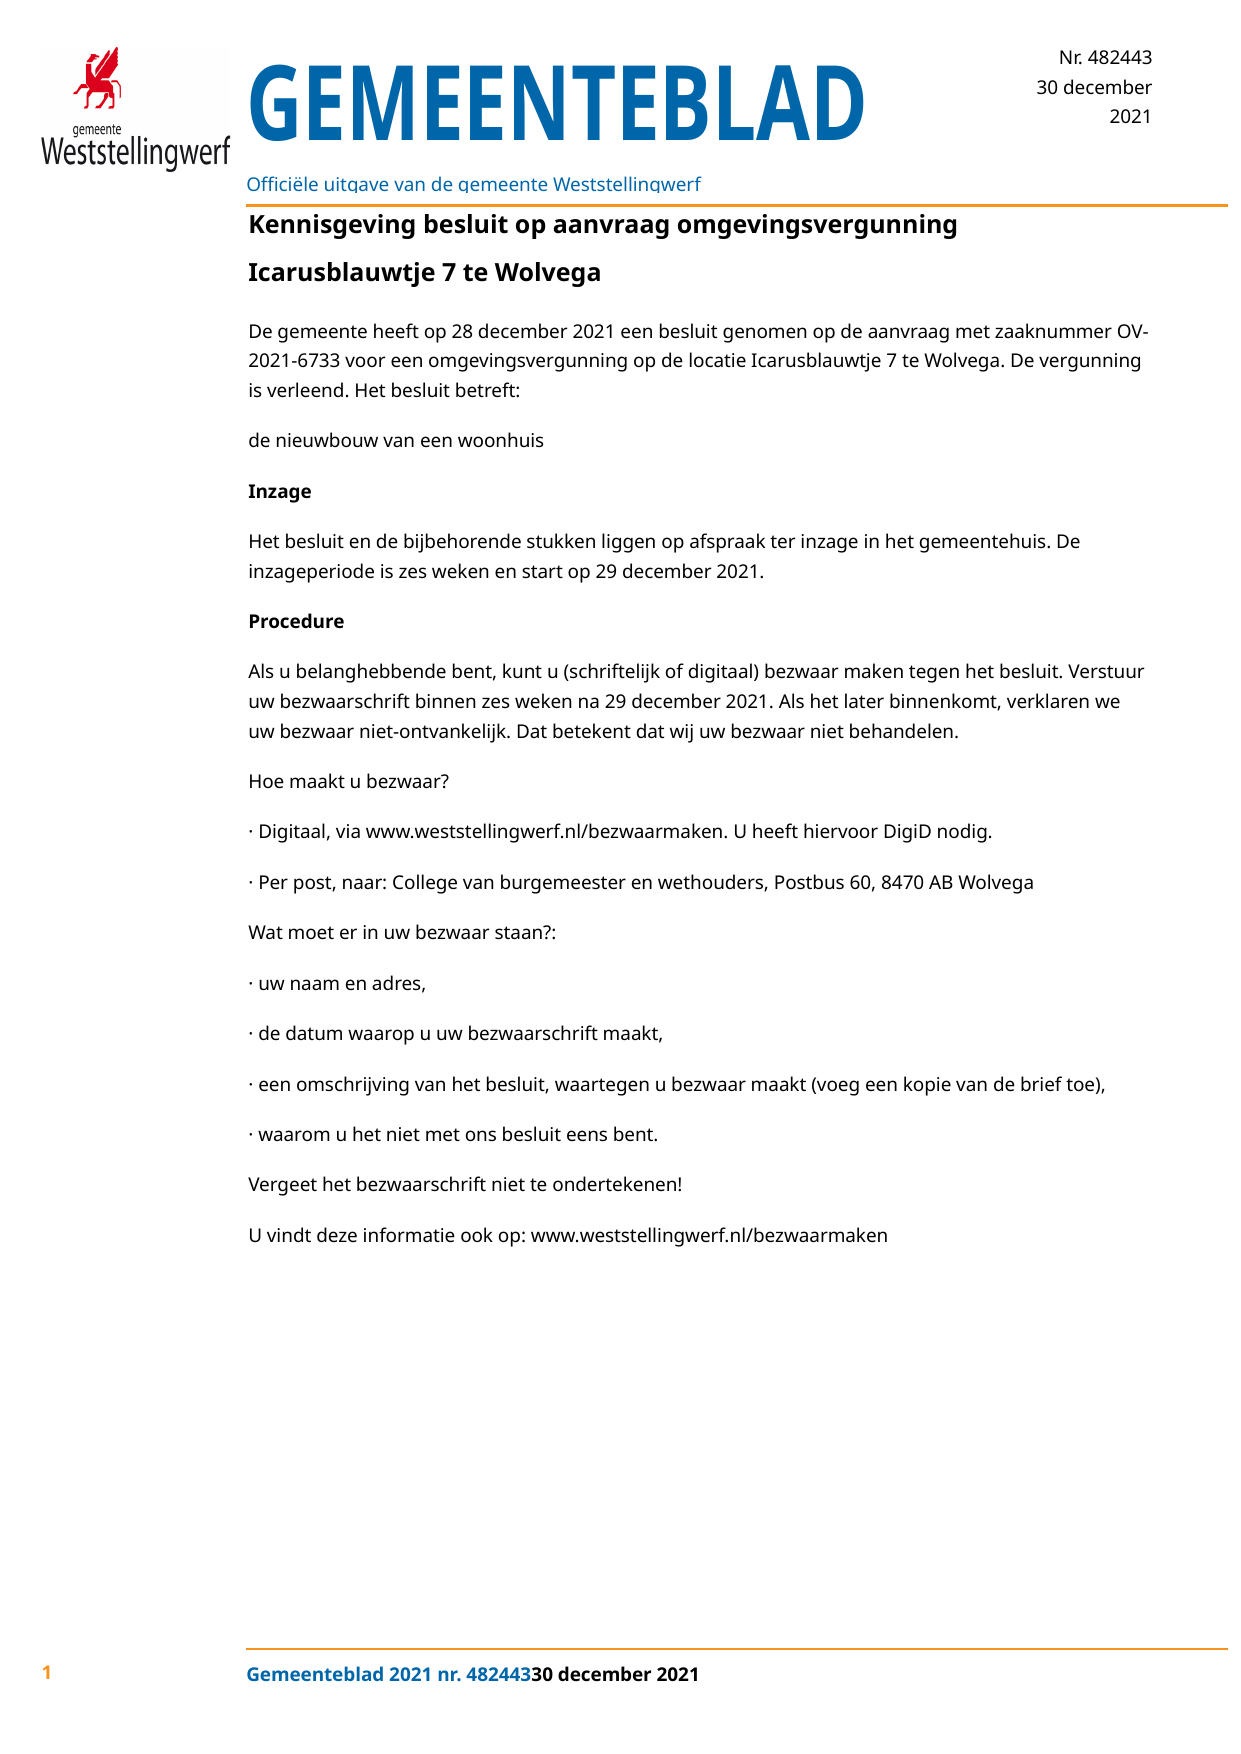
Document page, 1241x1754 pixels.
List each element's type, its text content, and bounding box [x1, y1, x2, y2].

text · een omschrijving van het besluit, waartegen u bezwaar maakt (voeg een kopie van de brief toe), [248, 1071, 1152, 1097]
text · de datum waarop u uw bezwaarschrift maakt, [248, 1020, 1152, 1046]
picture [41, 47, 231, 172]
text Kennisgeving besluit op aanvraag omgevingsvergunning Icarusblauwtje 7 te Wolvega [248, 207, 1152, 288]
text Hoe maakt u bezwaar? [248, 768, 1152, 794]
text Het besluit en de bijbehorende stukken liggen op afspraak ter inzage in het gemeentehuis. De inzageperiode is zes weken en start op 29 december 2021. [248, 528, 1152, 584]
text De gemeente heeft op 28 december 2021 een besluit genomen op de aanvraag met zaaknummer OV-2021-6733 voor een omgevingsvergunning op de locatie Icarusblauwtje 7 te Wolvega. De vergunning is verleend. Het besluit betreft: [248, 318, 1152, 403]
text Vergeet het bezwaarschrift niet te ondertekenen! [248, 1172, 1152, 1197]
text de nieuwbouw van een woonhuis [248, 427, 1152, 453]
text U vindt deze informatie ook op: www.weststellingwerf.nl/bezwaarmaken [248, 1222, 1152, 1248]
text · uw naam en adres, [248, 970, 1152, 996]
text Inzage [248, 478, 1152, 504]
text · Per post, naar: College van burgemeester en wethouders, Postbus 60, 8470 AB Wolvega [248, 869, 1152, 895]
text Wat moet er in uw bezwaar staan?: [248, 919, 1152, 945]
text · waarom u het niet met ons besluit eens bent. [248, 1121, 1152, 1147]
text Procedure [248, 608, 1152, 634]
text Als u belanghebbende bent, kunt u (schriftelijk of digitaal) bezwaar maken tegen het besluit. Verstuur uw bezwaarschrift binnen zes weken na 29 december 2021. Als het later binnenkomt, verklaren we uw bezwaar niet-ontvankelijk. Dat betekent dat wij uw bezwaar niet behandelen. [248, 659, 1152, 744]
text · Digitaal, via www.weststellingwerf.nl/bezwaarmaken. U heeft hiervoor DigiD nodig. [248, 819, 1152, 844]
